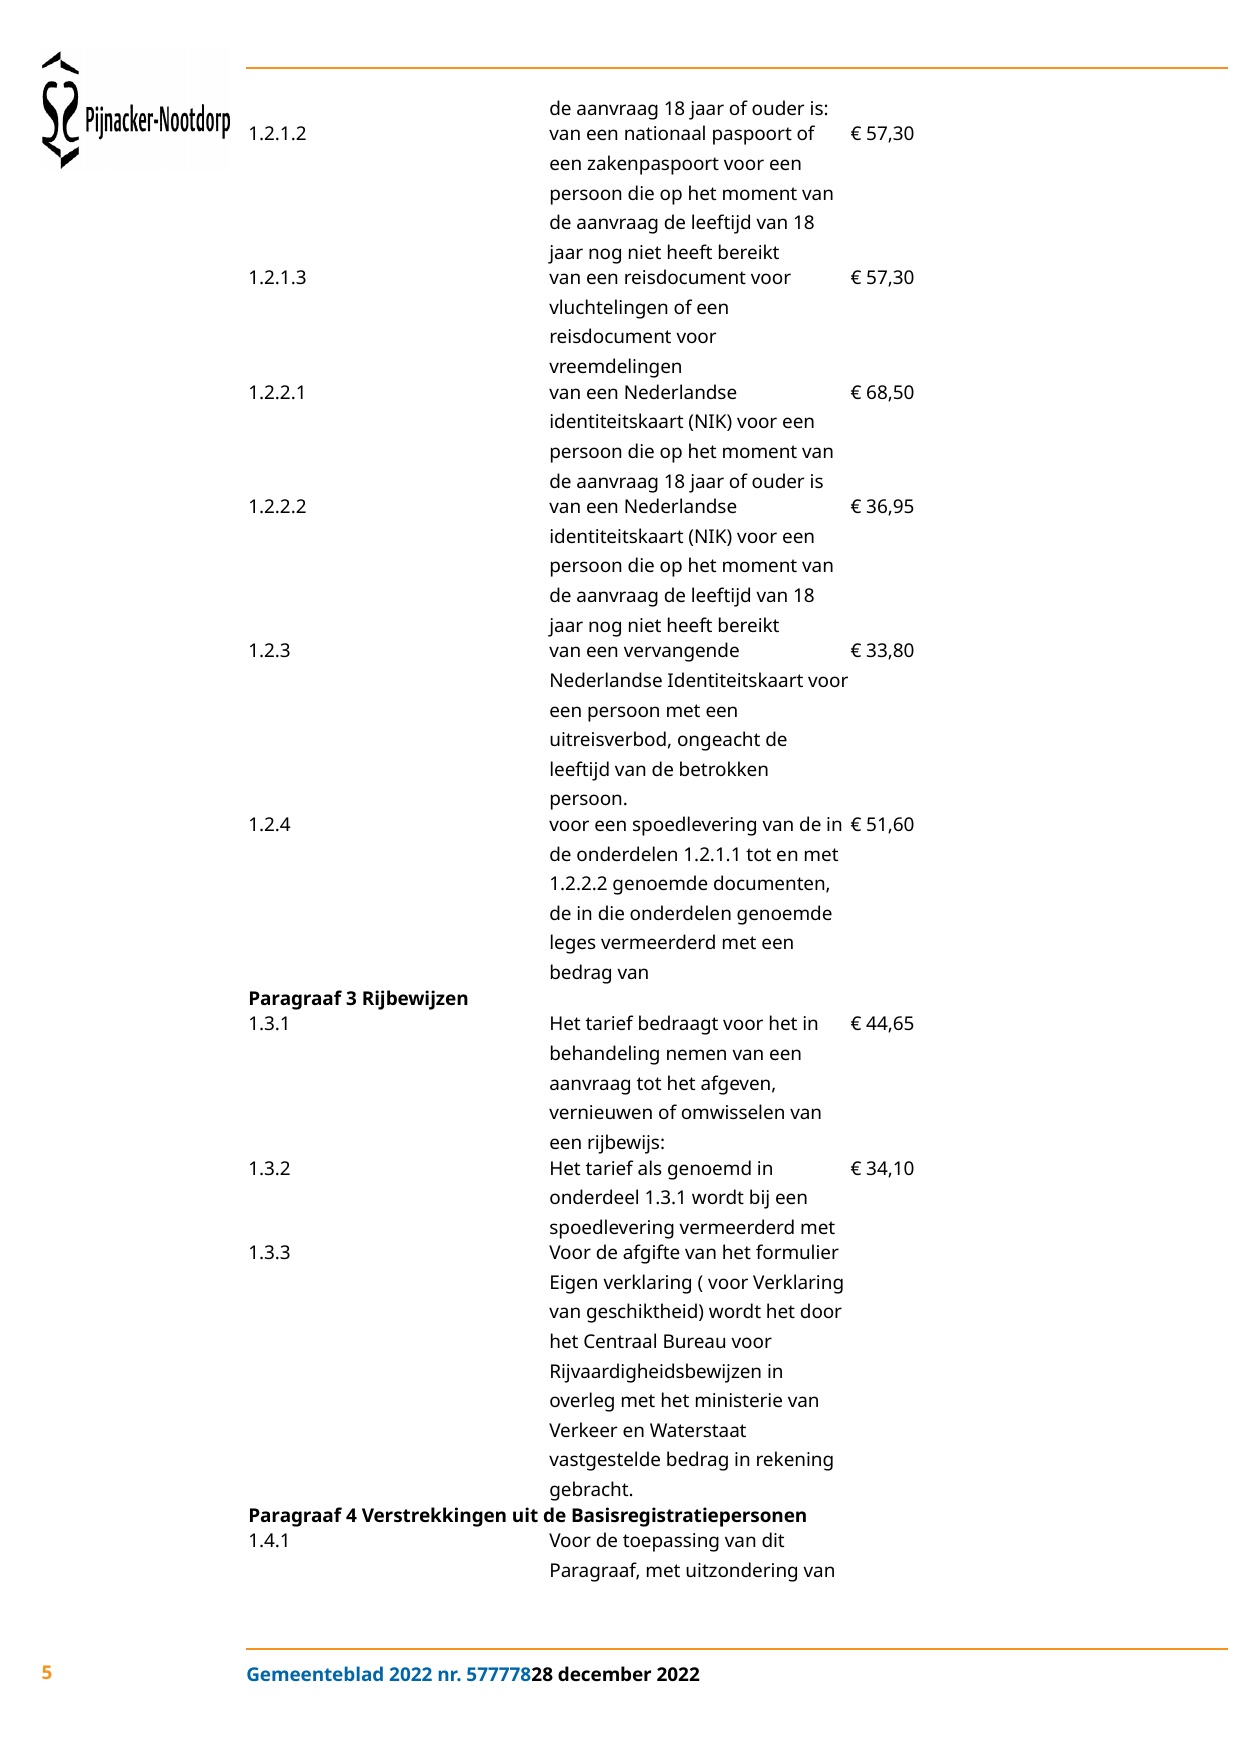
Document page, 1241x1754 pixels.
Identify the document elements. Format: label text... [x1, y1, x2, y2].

picture [41, 47, 231, 172]
table_cell 1.3.2 [248, 1155, 549, 1239]
table_cell € 51,60 [850, 811, 1152, 985]
table_cell Voor de toepassing van dit Paragraaf, met uitzondering van [549, 1528, 850, 1583]
table_cell € 33,80 [850, 638, 1152, 811]
table_cell 1.2.2.1 [248, 379, 549, 493]
table_cell 1.3.3 [248, 1240, 549, 1502]
table_cell van een reisdocument voor vluchtelingen of een reisdocument voor vreemdelingen [549, 265, 850, 379]
table_cell 1.2.1.3 [248, 265, 549, 379]
table_cell van een Nederlandse identiteitskaart (NIK) voor een persoon die op het moment van de aanvraag 18 jaar of ouder is [549, 379, 850, 493]
table_cell van een nationaal paspoort of een zakenpaspoort voor een persoon die op het moment van de aanvraag de leeftijd van 18 jaar nog niet heeft bereikt [549, 121, 850, 264]
table_cell 1.2.2.2 [248, 494, 549, 638]
table_cell van een vervangende Nederlandse Identiteitskaart voor een persoon met een uitreisverbod, ongeacht de leeftijd van de betrokken persoon. [549, 638, 850, 811]
table_cell Het tarief bedraagt voor het in behandeling nemen van een aanvraag tot het afgeven, vernieuwen of omwisselen van een rijbewijs: [549, 1011, 850, 1155]
table_cell de aanvraag 18 jaar of ouder is: [549, 95, 850, 121]
table_cell [850, 1240, 1152, 1502]
table_cell 1.2.1.2 [248, 121, 549, 264]
table_cell 1.3.1 [248, 1011, 549, 1155]
table_cell € 68,50 [850, 379, 1152, 493]
table_cell 1.4.1 [248, 1528, 549, 1583]
table_cell [850, 1528, 1152, 1583]
table_cell Het tarief als genoemd in onderdeel 1.3.1 wordt bij een spoedlevering vermeerderd met [549, 1155, 850, 1239]
table_cell € 36,95 [850, 494, 1152, 638]
table_cell € 44,65 [850, 1011, 1152, 1155]
table_cell 1.2.4 [248, 811, 549, 985]
table_cell Voor de afgifte van het formulier Eigen verklaring ( voor Verklaring van geschiktheid) wordt het door het Centraal Bureau voor Rijvaardigheidsbewijzen in overleg met het ministerie van Verkeer en Waterstaat vastgestelde bedrag in rekening gebracht. [549, 1240, 850, 1502]
table_cell 1.2.3 [248, 638, 549, 811]
table_cell € 57,30 [850, 265, 1152, 379]
table_cell [850, 95, 1152, 121]
table_cell voor een spoedlevering van de in de onderdelen 1.2.1.1 tot en met 1.2.2.2 genoemde documenten, de in die onderdelen genoemde leges vermeerderd met een bedrag van [549, 811, 850, 985]
table_cell van een Nederlandse identiteitskaart (NIK) voor een persoon die op het moment van de aanvraag de leeftijd van 18 jaar nog niet heeft bereikt [549, 494, 850, 638]
table_cell Paragraaf 3 Rijbewijzen [248, 985, 1152, 1011]
table_cell € 57,30 [850, 121, 1152, 264]
table_cell € 34,10 [850, 1155, 1152, 1239]
table_cell Paragraaf 4 Verstrekkingen uit de Basisregistratiepersonen [248, 1502, 1152, 1528]
table_cell [248, 95, 549, 121]
